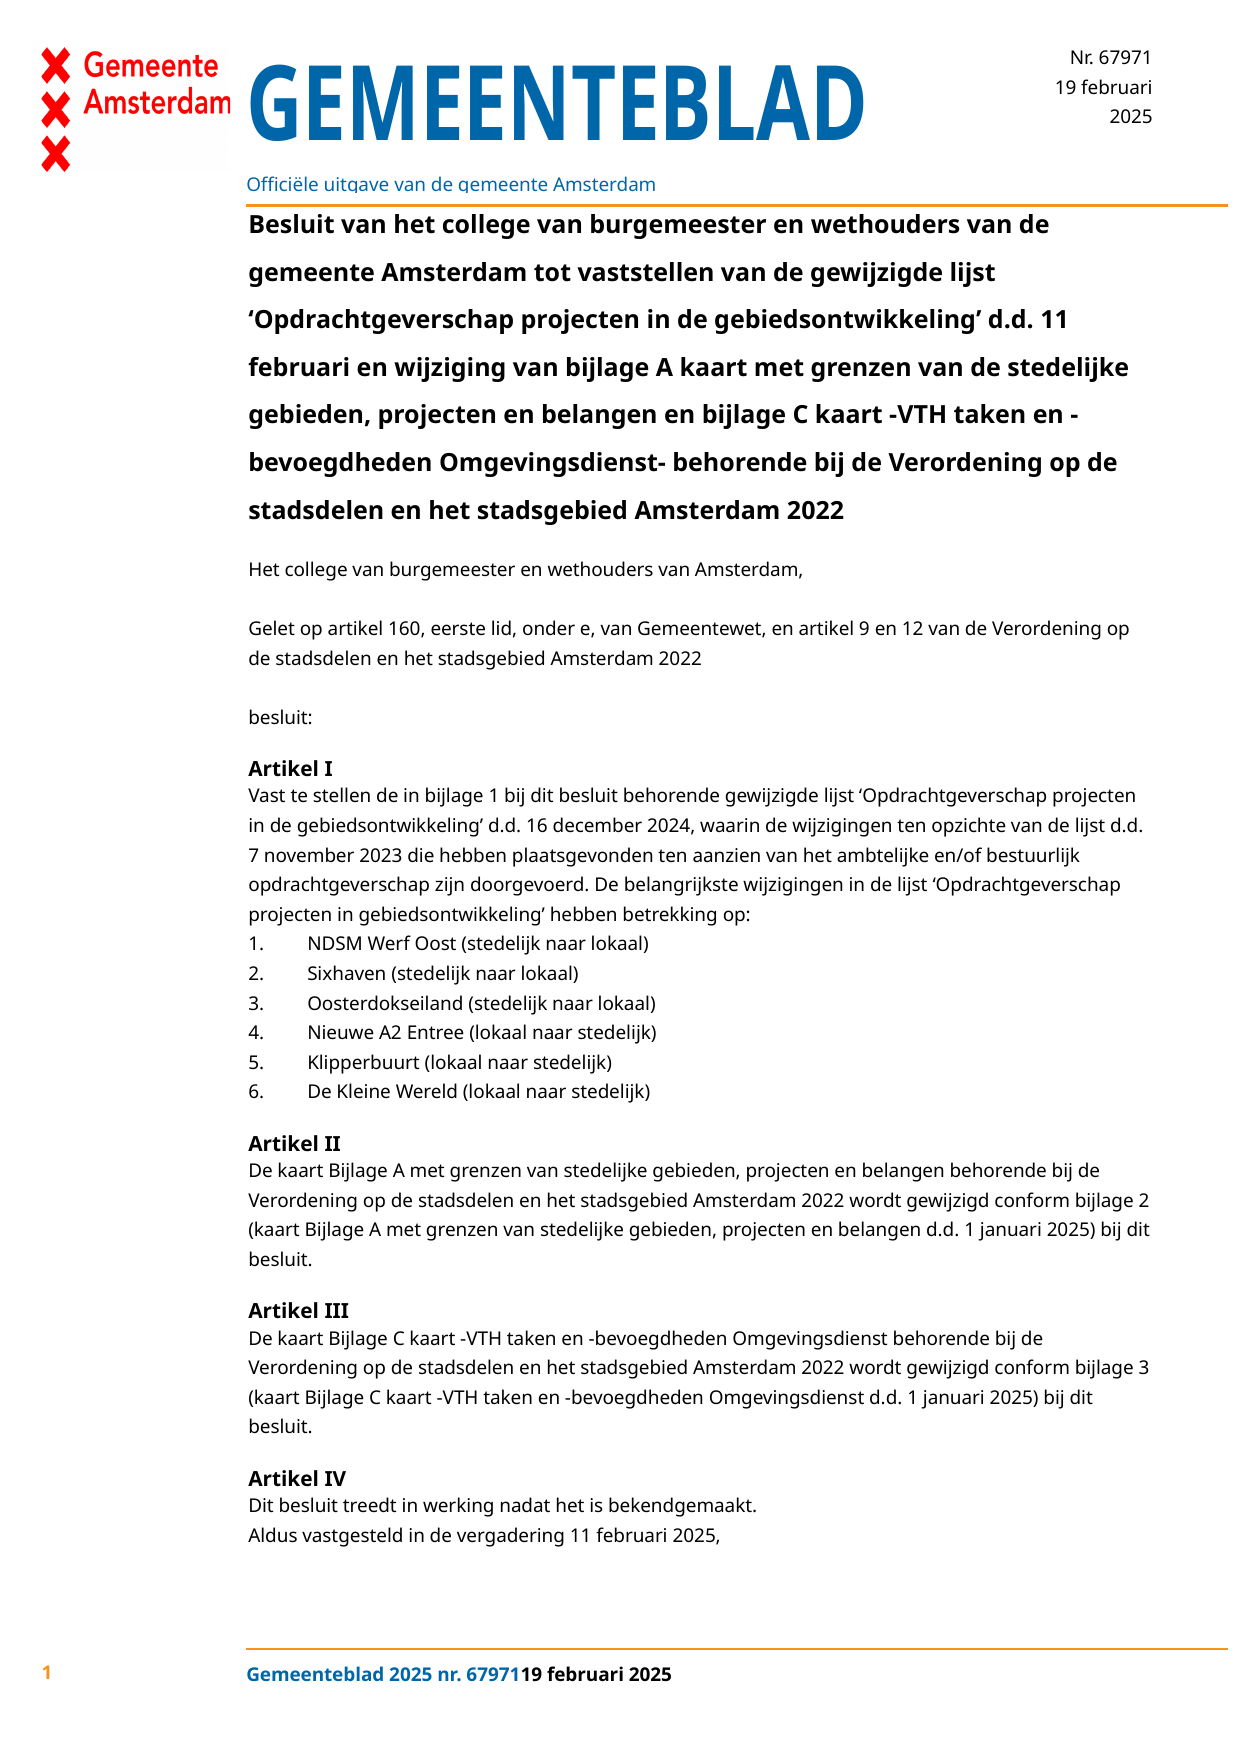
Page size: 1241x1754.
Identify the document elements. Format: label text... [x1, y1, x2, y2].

text Het college van burgemeester en wethouders van Amsterdam, [248, 556, 1152, 582]
text De kaart Bijlage A met grenzen van stedelijke gebieden, projecten en belangen behorende bij de Verordening op de stadsdelen en het stadsgebied Amsterdam 2022 wordt gewijzigd conform bijlage 2 (kaart Bijlage A met grenzen van stedelijke gebieden, projecten en belangen d.d. 1 januari 2025) bij dit besluit. [248, 1157, 1152, 1272]
list Klipperbuurt (lokaal naar stedelijk) [248, 1049, 1152, 1075]
list Sixhaven (stedelijk naar lokaal) [248, 960, 1152, 986]
text Artikel III [248, 1297, 1152, 1325]
text Gelet op artikel 160, eerste lid, onder e, van Gemeentewet, en artikel 9 en 12 van de Verordening op de stadsdelen en het stadsgebied Amsterdam 2022 [248, 615, 1152, 670]
list NDSM Werf Oost (stedelijk naar lokaal) [248, 931, 1152, 956]
text Dit besluit treedt in werking nadat het is bekendgemaakt. [248, 1493, 1152, 1518]
text Besluit van het college van burgemeester en wethouders van de gemeente Amsterdam tot vaststellen van de gewijzigde lijst ‘Opdrachtgeverschap projecten in de gebiedsontwikkeling’ d.d. 11 februari en wijziging van bijlage A kaart met grenzen van de stedelijke gebieden, projecten en belangen en bijlage C kaart -VTH taken en -bevoegdheden Omgevingsdienst- behorende bij de Verordening op de stadsdelen en het stadsgebied Amsterdam 2022 [248, 207, 1152, 526]
text De kaart Bijlage C kaart -VTH taken en -bevoegdheden Omgevingsdienst behorende bij de Verordening op de stadsdelen en het stadsgebied Amsterdam 2022 wordt gewijzigd conform bijlage 3 (kaart Bijlage C kaart -VTH taken en -bevoegdheden Omgevingsdienst d.d. 1 januari 2025) bij dit besluit. [248, 1325, 1152, 1439]
text besluit: [248, 704, 1152, 729]
text Vast te stellen de in bijlage 1 bij dit besluit behorende gewijzigde lijst ‘Opdrachtgeverschap projecten in de gebiedsontwikkeling’ d.d. 16 december 2024, waarin de wijzigingen ten opzichte van de lijst d.d. 7 november 2023 die hebben plaatsgevonden ten aanzien van het ambtelijke en/of bestuurlijk opdrachtgeverschap zijn doorgevoerd. De belangrijkste wijzigingen in de lijst ‘Opdrachtgeverschap projecten in gebiedsontwikkeling’ hebben betrekking op: [248, 783, 1152, 927]
text Artikel II [248, 1129, 1152, 1157]
list Nieuwe A2 Entree (lokaal naar stedelijk) [248, 1019, 1152, 1045]
list Oosterdokseiland (stedelijk naar lokaal) [248, 990, 1152, 1016]
text Aldus vastgesteld in de vergadering 11 februari 2025, [248, 1522, 1152, 1548]
picture [41, 47, 231, 172]
list De Kleine Wereld (lokaal naar stedelijk) [248, 1078, 1152, 1104]
text Artikel IV [248, 1464, 1152, 1493]
text Artikel I [248, 754, 1152, 783]
